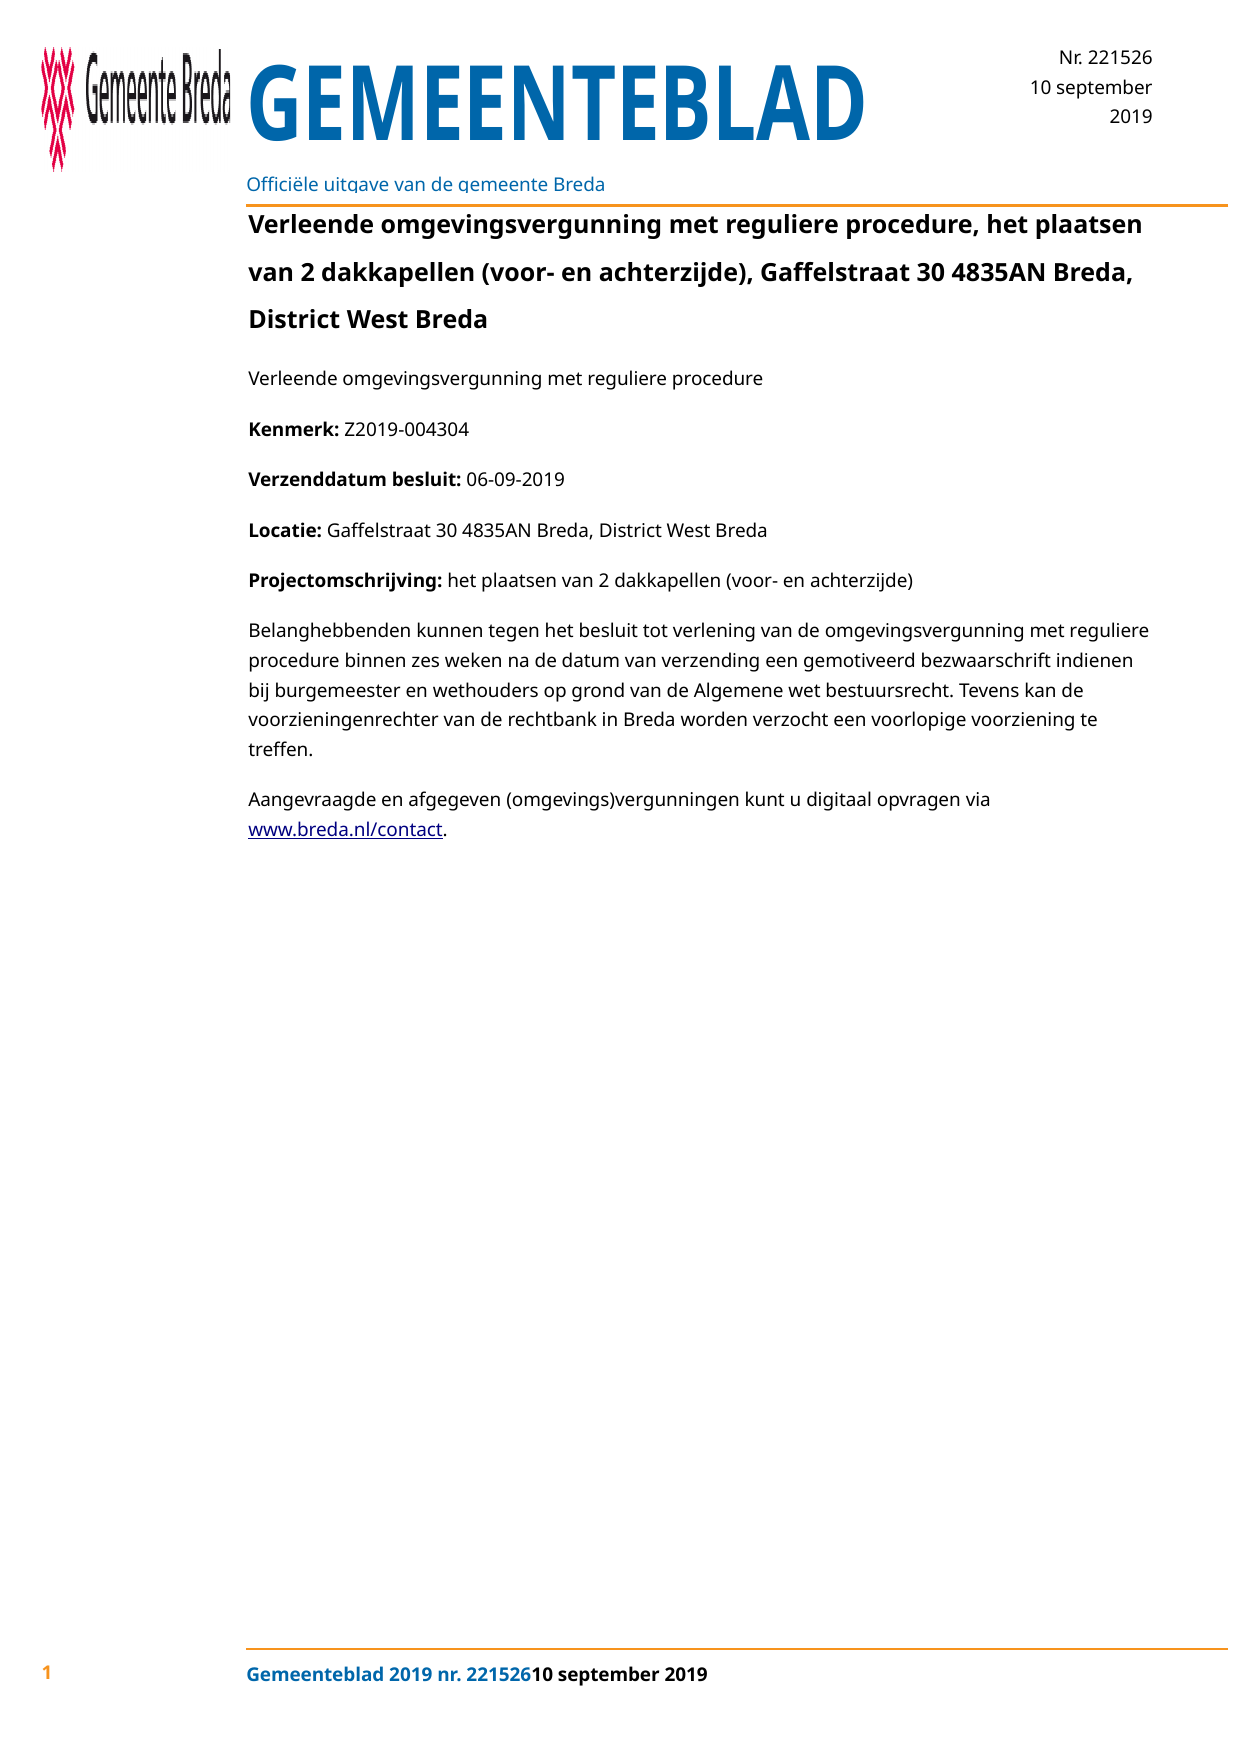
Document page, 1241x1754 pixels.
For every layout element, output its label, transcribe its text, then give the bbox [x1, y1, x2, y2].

picture [41, 47, 231, 172]
text Aangevraagde en afgegeven (omgevings)vergunningen kunt u digitaal opvragen via www.breda.nl/contact. [248, 786, 1152, 842]
text Verzenddatum besluit: 06-09-2019 [248, 466, 1152, 492]
text Verleende omgevingsvergunning met reguliere procedure [248, 366, 1152, 391]
text Belanghebbenden kunnen tegen het besluit tot verlening van de omgevingsvergunning met reguliere procedure binnen zes weken na de datum van verzending een gemotiveerd bezwaarschrift indienen bij burgemeester en wethouders op grond van de Algemene wet bestuursrecht. Tevens kan de voorzieningenrechter van de rechtbank in Breda worden verzocht een voorlopige voorziening te treffen. [248, 618, 1152, 762]
text Verleende omgevingsvergunning met reguliere procedure, het plaatsen van 2 dakkapellen (voor- en achterzijde), Gaffelstraat 30 4835AN Breda, District West Breda [248, 207, 1152, 336]
text Locatie: Gaffelstraat 30 4835AN Breda, District West Breda [248, 517, 1152, 542]
text Kenmerk: Z2019-004304 [248, 416, 1152, 442]
text Projectomschrijving: het plaatsen van 2 dakkapellen (voor- en achterzijde) [248, 567, 1152, 593]
